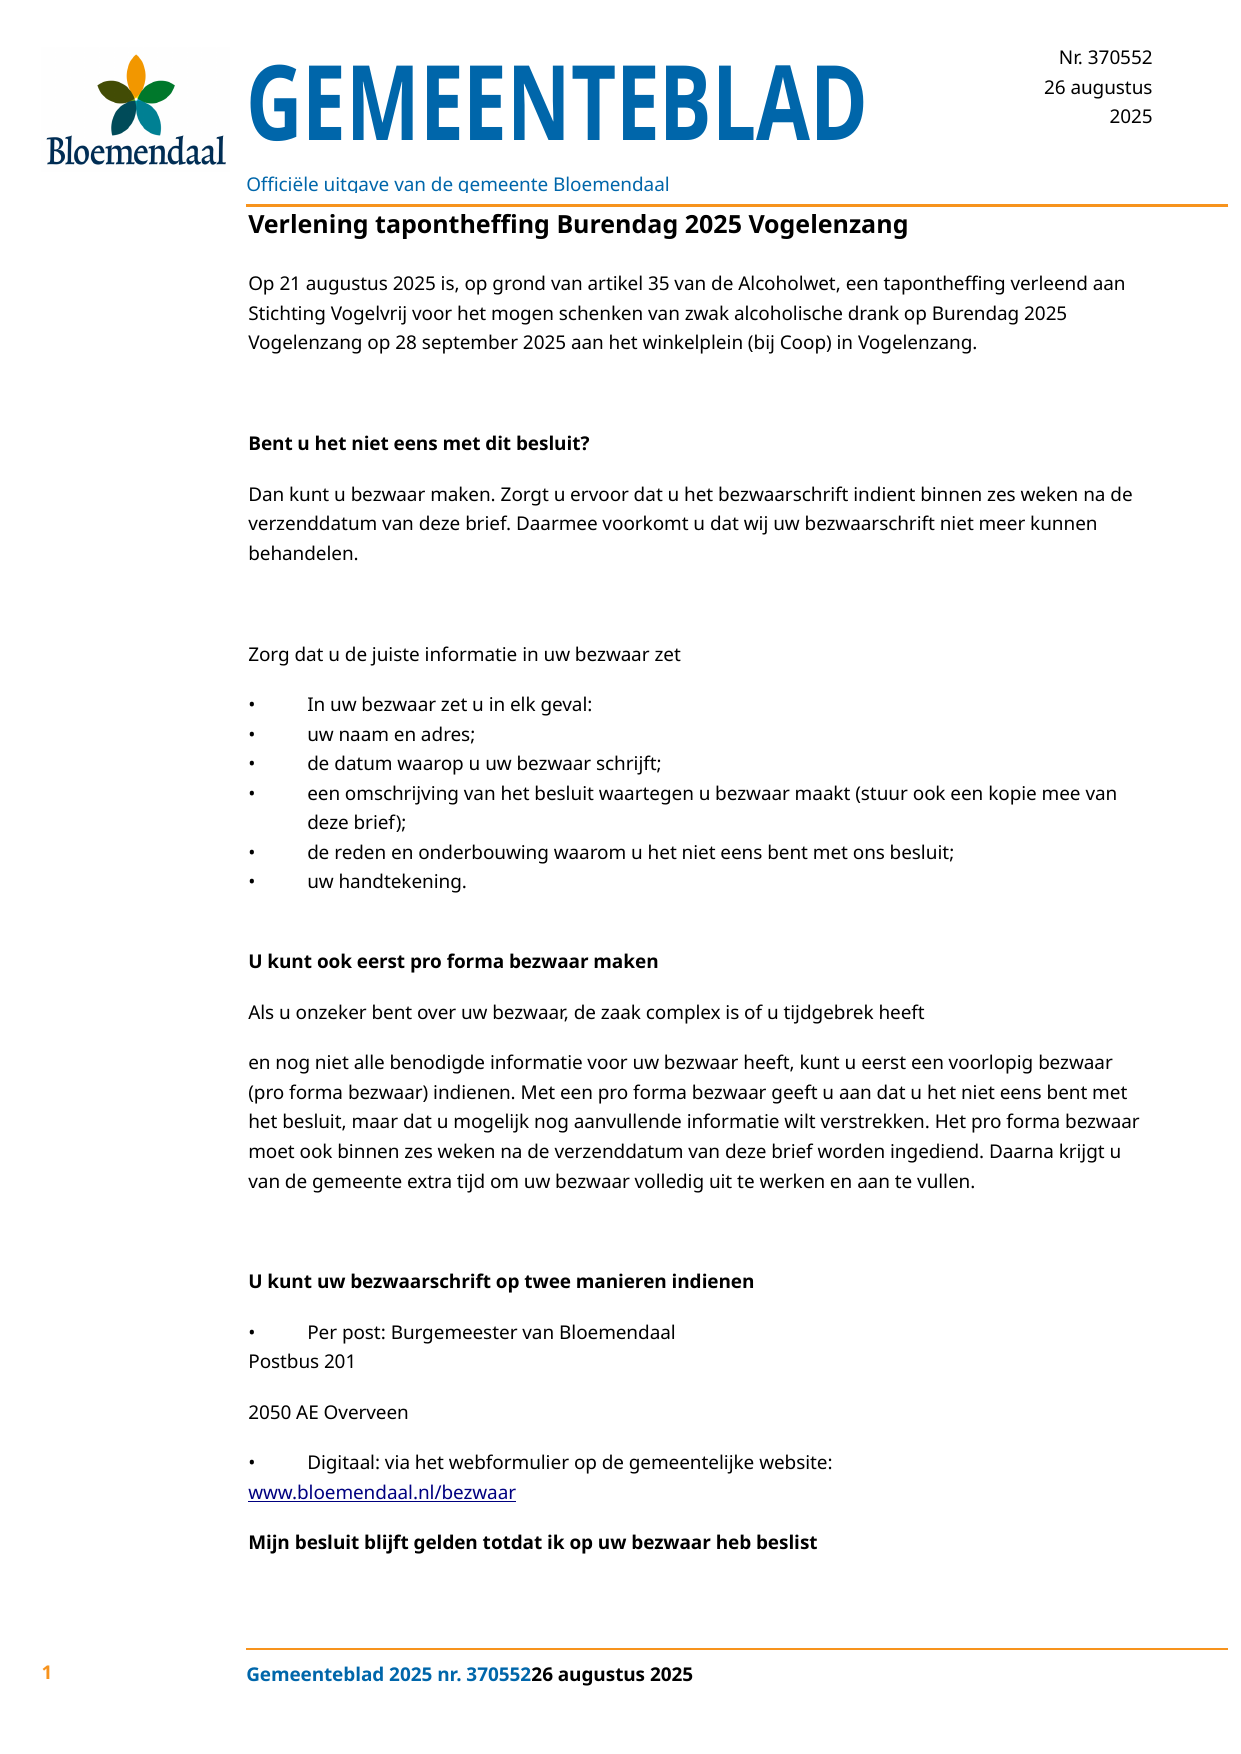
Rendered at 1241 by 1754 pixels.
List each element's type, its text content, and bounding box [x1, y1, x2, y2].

text en nog niet alle benodigde informatie voor uw bezwaar heeft, kunt u eerst een voorlopig bezwaar (pro forma bezwaar) indienen. Met een pro forma bezwaar geeft u aan dat u het niet eens bent met het besluit, maar dat u mogelijk nog aanvullende informatie wilt verstrekken. Het pro forma bezwaar moet ook binnen zes weken na de verzenddatum van deze brief worden ingediend. Daarna krijgt u van de gemeente extra tijd om uw bezwaar volledig uit te werken en aan te vullen. [248, 1049, 1152, 1193]
text U kunt uw bezwaarschrift op twee manieren indienen [248, 1269, 1152, 1294]
list een omschrijving van het besluit waartegen u bezwaar maakt (stuur ook een kopie mee van deze brief); [248, 780, 1152, 835]
text U kunt ook eerst pro forma bezwaar maken [248, 949, 1152, 974]
text Postbus 201 [248, 1349, 1152, 1374]
text Zorg dat u de juiste informatie in uw bezwaar zet [248, 641, 1152, 666]
picture [41, 47, 231, 172]
text www.bloemendaal.nl/bezwaar [248, 1479, 1152, 1505]
list uw naam en adres; [248, 721, 1152, 746]
text 2050 AE Overveen [248, 1399, 1152, 1425]
list In uw bezwaar zet u in elk geval: [248, 691, 1152, 717]
list Digitaal: via het webformulier op de gemeentelijke website: [248, 1449, 1152, 1475]
text Dan kunt u bezwaar maken. Zorgt u ervoor dat u het bezwaarschrift indient binnen zes weken na de verzenddatum van deze brief. Daarmee voorkomt u dat wij uw bezwaarschrift niet meer kunnen behandelen. [248, 481, 1152, 566]
list Per post: Burgemeester van Bloemendaal [248, 1319, 1152, 1345]
list de datum waarop u uw bezwaar schrijft; [248, 750, 1152, 776]
text Mijn besluit blijft gelden totdat ik op uw bezwaar heb beslist [248, 1529, 1152, 1555]
list uw handtekening. [248, 869, 1152, 894]
text Bent u het niet eens met dit besluit? [248, 430, 1152, 456]
text Op 21 augustus 2025 is, op grond van artikel 35 van de Alcoholwet, een tapontheffing verleend aan Stichting Vogelvrij voor het mogen schenken van zwak alcoholische drank op Burendag 2025 Vogelenzang op 28 september 2025 aan het winkelplein (bij Coop) in Vogelenzang. [248, 270, 1152, 355]
text Als u onzeker bent over uw bezwaar, de zaak complex is of u tijdgebrek heeft [248, 999, 1152, 1025]
list de reden en onderbouwing waarom u het niet eens bent met ons besluit; [248, 839, 1152, 865]
text Verlening tapontheffing Burendag 2025 Vogelenzang [248, 207, 1152, 241]
